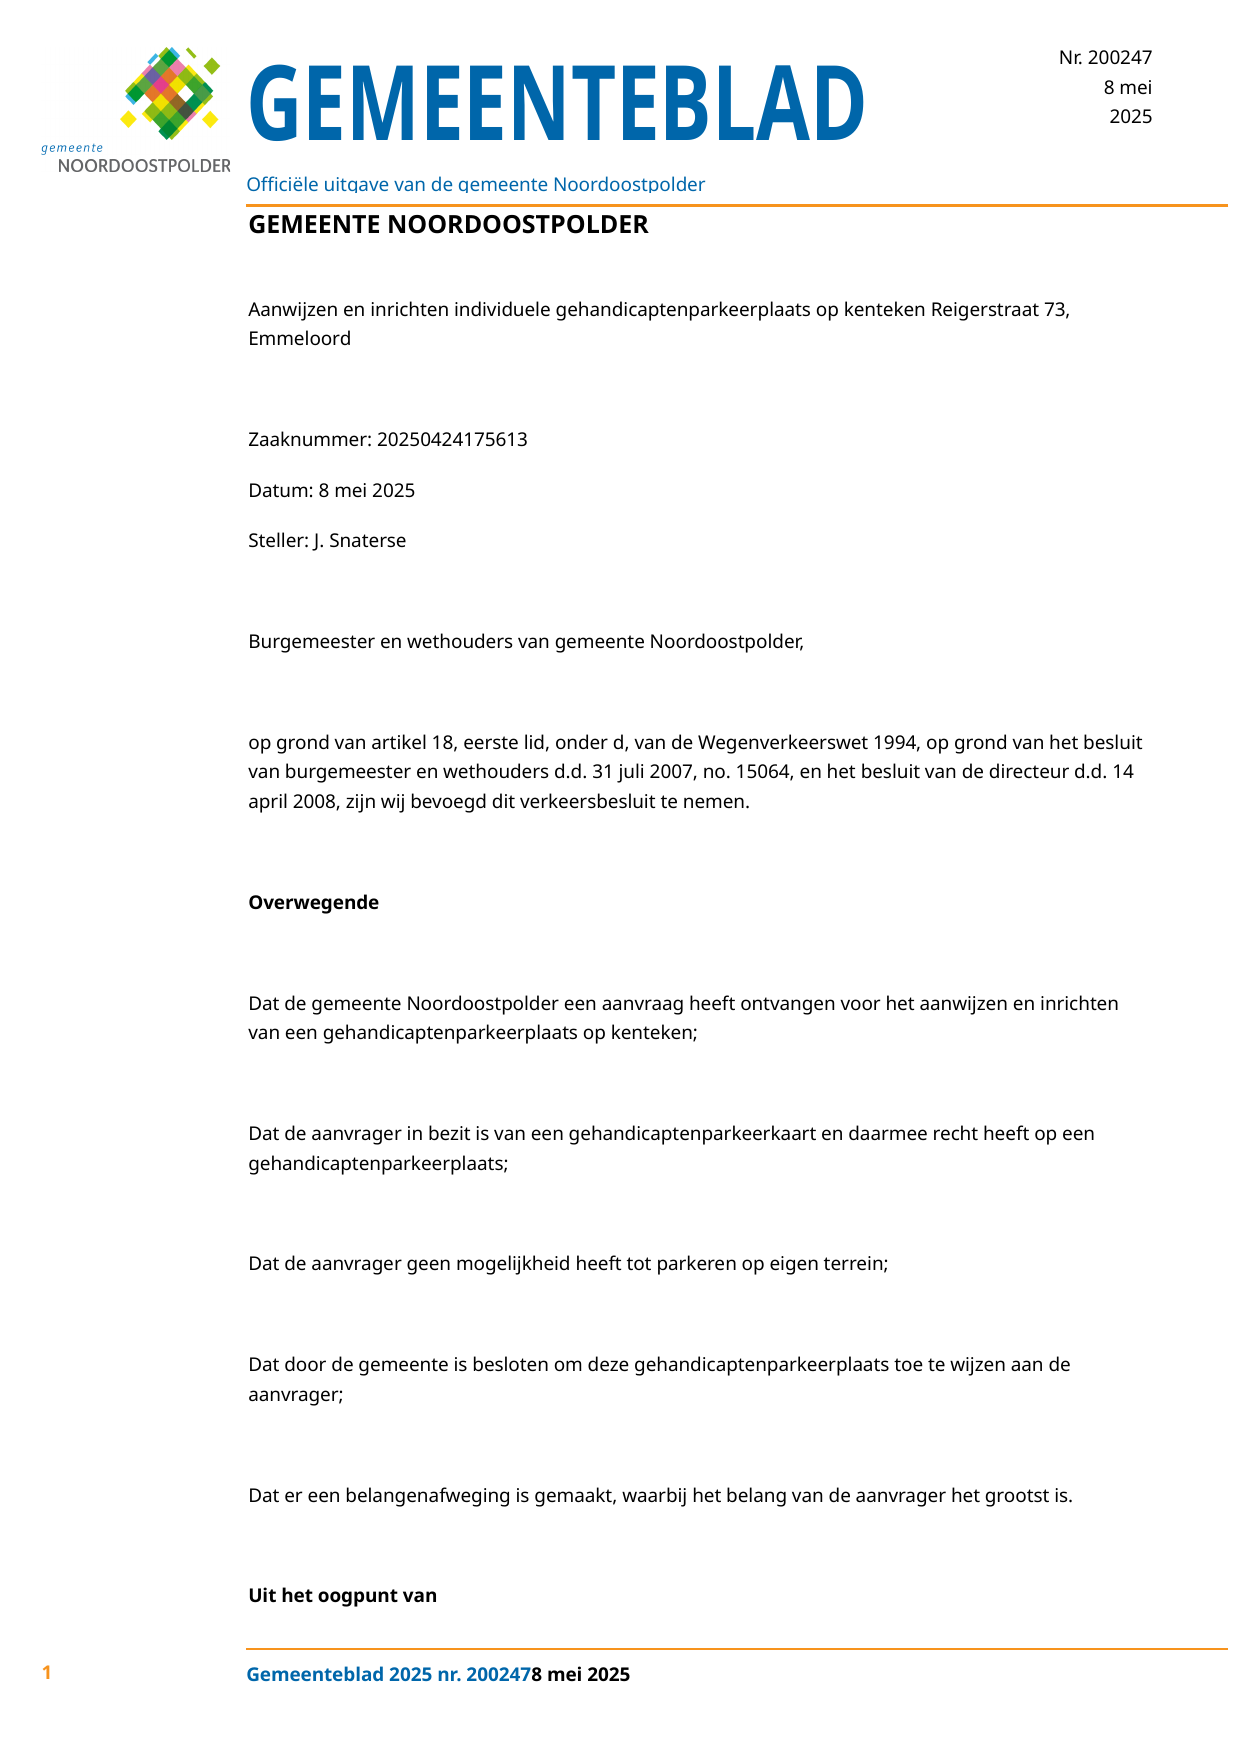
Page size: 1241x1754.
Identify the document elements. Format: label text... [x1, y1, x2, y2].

text Aanwijzen en inrichten individuele gehandicaptenparkeerplaats op kenteken Reigerstraat 73, Emmeloord [248, 296, 1152, 351]
text op grond van artikel 18, eerste lid, onder d, van de Wegenverkeerswet 1994, op grond van het besluit van burgemeester en wethouders d.d. 31 juli 2007, no. 15064, en het besluit van de directeur d.d. 14 april 2008, zijn wij bevoegd dit verkeersbesluit te nemen. [248, 729, 1152, 814]
text Burgemeester en wethouders van gemeente Noordoostpolder, [248, 628, 1152, 654]
text Dat de aanvrager geen mogelijkheid heeft tot parkeren op eigen terrein; [248, 1251, 1152, 1276]
text Dat de aanvrager in bezit is van een gehandicaptenparkeerkaart en daarmee recht heeft op een gehandicaptenparkeerplaats; [248, 1120, 1152, 1176]
text Dat er een belangenafweging is gemaakt, waarbij het belang van de aanvrager het grootst is. [248, 1482, 1152, 1508]
text Datum: 8 mei 2025 [248, 477, 1152, 503]
text Steller: J. Snaterse [248, 527, 1152, 553]
text Dat de gemeente Noordoostpolder een aanvraag heeft ontvangen voor het aanwijzen en inrichten van een gehandicaptenparkeerplaats op kenteken; [248, 990, 1152, 1045]
picture [41, 47, 231, 172]
text Uit het oogpunt van [248, 1583, 1152, 1608]
text Dat door de gemeente is besloten om deze gehandicaptenparkeerplaats toe te wijzen aan de aanvrager; [248, 1351, 1152, 1407]
text Overwegende [248, 889, 1152, 915]
text GEMEENTE NOORDOOSTPOLDER [248, 207, 1152, 241]
text Zaaknummer: 20250424175613 [248, 426, 1152, 452]
